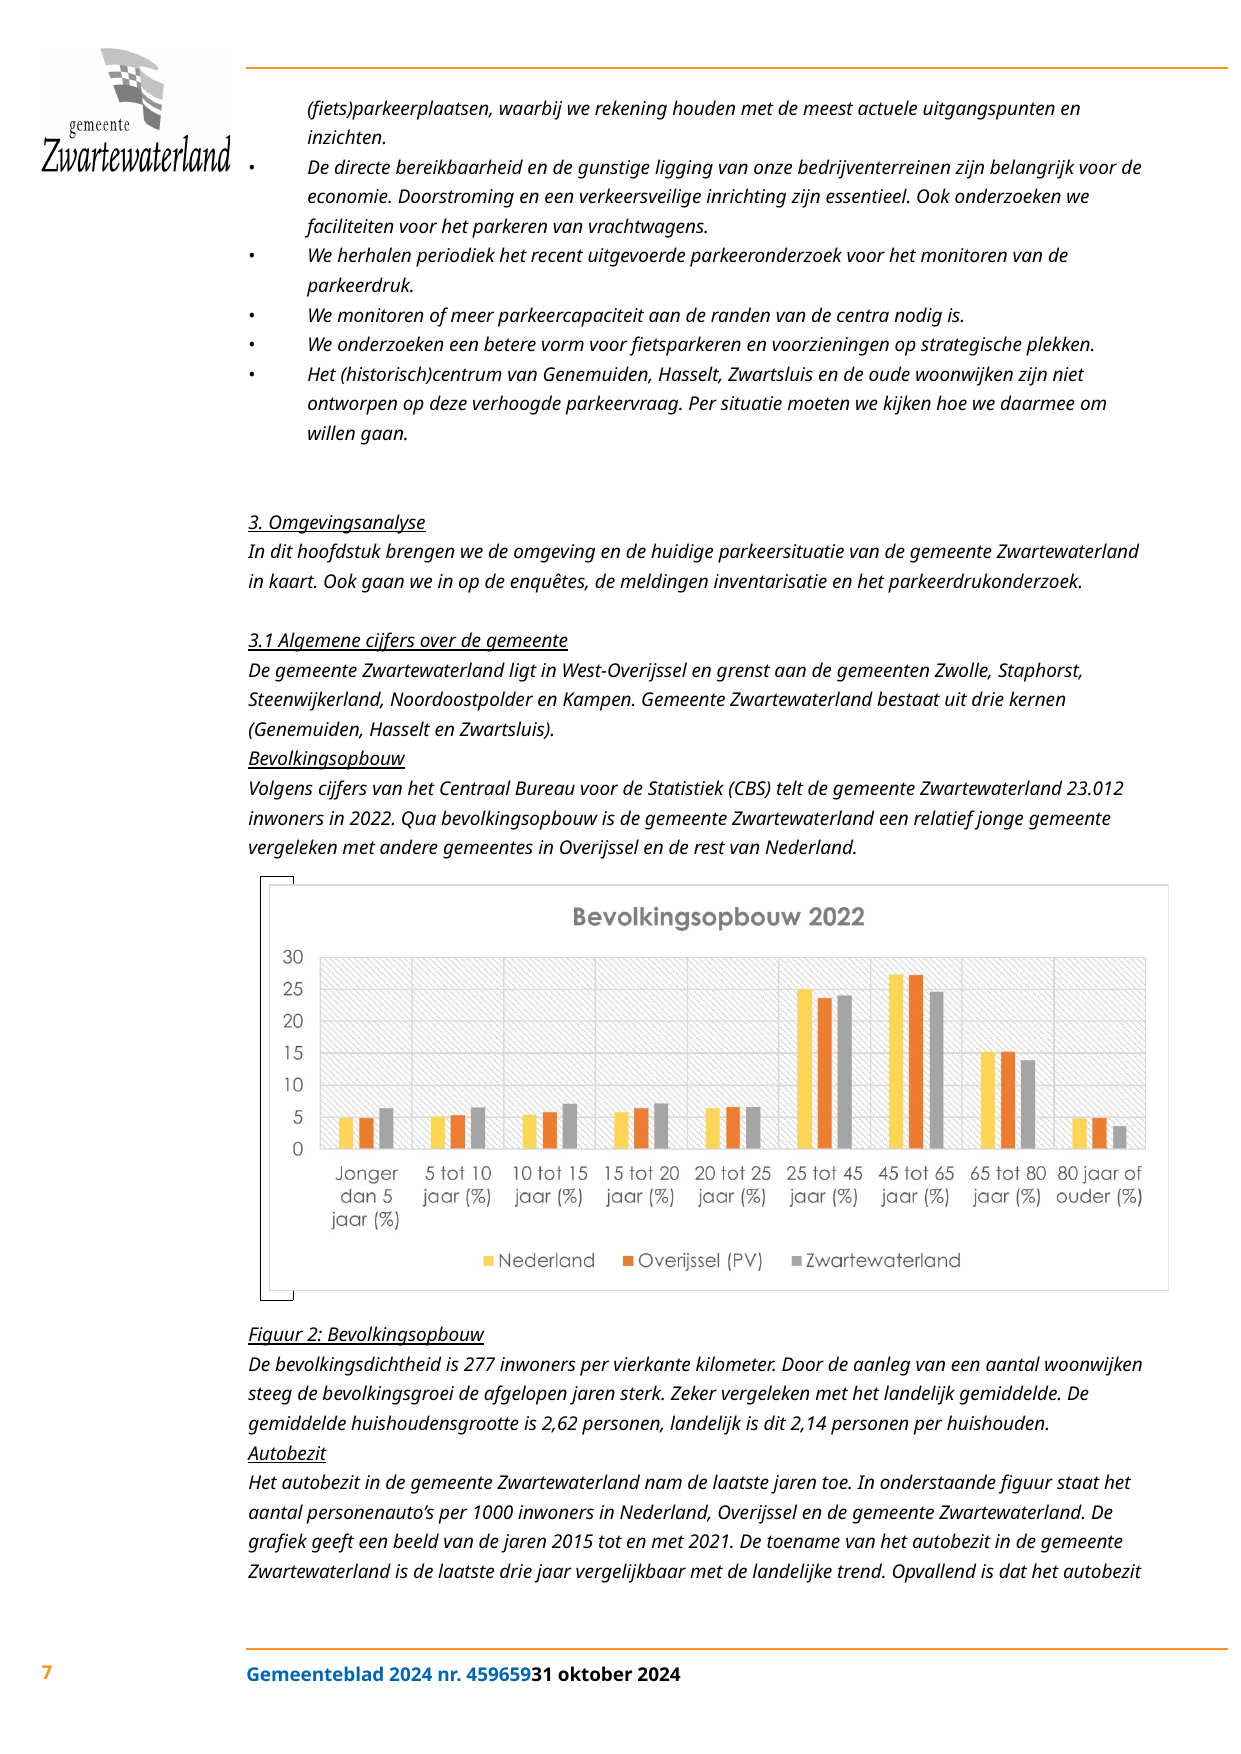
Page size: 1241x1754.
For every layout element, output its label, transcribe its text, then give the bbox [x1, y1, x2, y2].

list Het (historisch)centrum van Genemuiden, Hasselt, Zwartsluis en de oude woonwijken zijn niet ontworpen op deze verhoogde parkeervraag. Per situatie moeten we kijken hoe we daarmee om willen gaan. [248, 361, 1152, 446]
picture [41, 47, 231, 172]
text Figuur 2: Bevolkingsopbouw [248, 1321, 1152, 1347]
text De bevolkingsdichtheid is 277 inwoners per vierkante kilometer. Door de aanleg van een aantal woonwijken steeg de bevolkingsgroei de afgelopen jaren sterk. Zeker vergeleken met het landelijk gemiddelde. De gemiddelde huishoudensgrootte is 2,62 personen, landelijk is dit 2,14 personen per huishouden. [248, 1351, 1152, 1436]
text In dit hoofdstuk brengen we de omgeving en de huidige parkeersituatie van de gemeente Zwartewaterland in kaart. Ook gaan we in op de enquêtes, de meldingen inventarisatie en het parkeerdrukonderzoek. [248, 538, 1152, 594]
list We herhalen periodiek het recent uitgevoerde parkeeronderzoek voor het monitoren van de parkeerdruk. [248, 243, 1152, 298]
text Autobezit [248, 1440, 1152, 1465]
text Bevolkingsopbouw [248, 746, 1152, 771]
list We onderzoeken een betere vorm voor fietsparkeren en voorzieningen op strategische plekken. [248, 331, 1152, 357]
text Volgens cijfers van het Centraal Bureau voor de Statistiek (CBS) telt de gemeente Zwartewaterland 23.012 inwoners in 2022. Qua bevolkingsopbouw is de gemeente Zwartewaterland een relatief jonge gemeente vergeleken met andere gemeentes in Overijssel en de rest van Nederland. [248, 775, 1152, 860]
text 3.1 Algemene cijfers over de gemeente [248, 627, 1152, 653]
text De gemeente Zwartewaterland ligt in West-Overijssel en grenst aan de gemeenten Zwolle, Staphorst, Steenwijkerland, Noordoostpolder en Kampen. Gemeente Zwartewaterland bestaat uit drie kernen (Genemuiden, Hasselt en Zwartsluis). [248, 657, 1152, 742]
list De directe bereikbaarheid en de gunstige ligging van onze bedrijventerreinen zijn belangrijk voor de economie. Doorstroming en een verkeersveilige inrichting zijn essentieel. Ook onderzoeken we faciliteiten voor het parkeren van vrachtwagens. [248, 154, 1152, 239]
picture [268, 884, 1169, 1291]
list (fiets)parkeerplaatsen, waarbij we rekening houden met de meest actuele uitgangspunten en inzichten. [248, 95, 1152, 150]
text 3. Omgevingsanalyse [248, 509, 1152, 535]
list We monitoren of meer parkeercapaciteit aan de randen van de centra nodig is. [248, 302, 1152, 328]
text Het autobezit in de gemeente Zwartewaterland nam de laatste jaren toe. In onderstaande figuur staat het aantal personenauto’s per 1000 inwoners in Nederland, Overijssel en de gemeente Zwartewaterland. De grafiek geeft een beeld van de jaren 2015 tot en met 2021. De toename van het autobezit in de gemeente Zwartewaterland is de laatste drie jaar vergelijkbaar met de landelijke trend. Opvallend is dat het autobezit [248, 1469, 1152, 1584]
